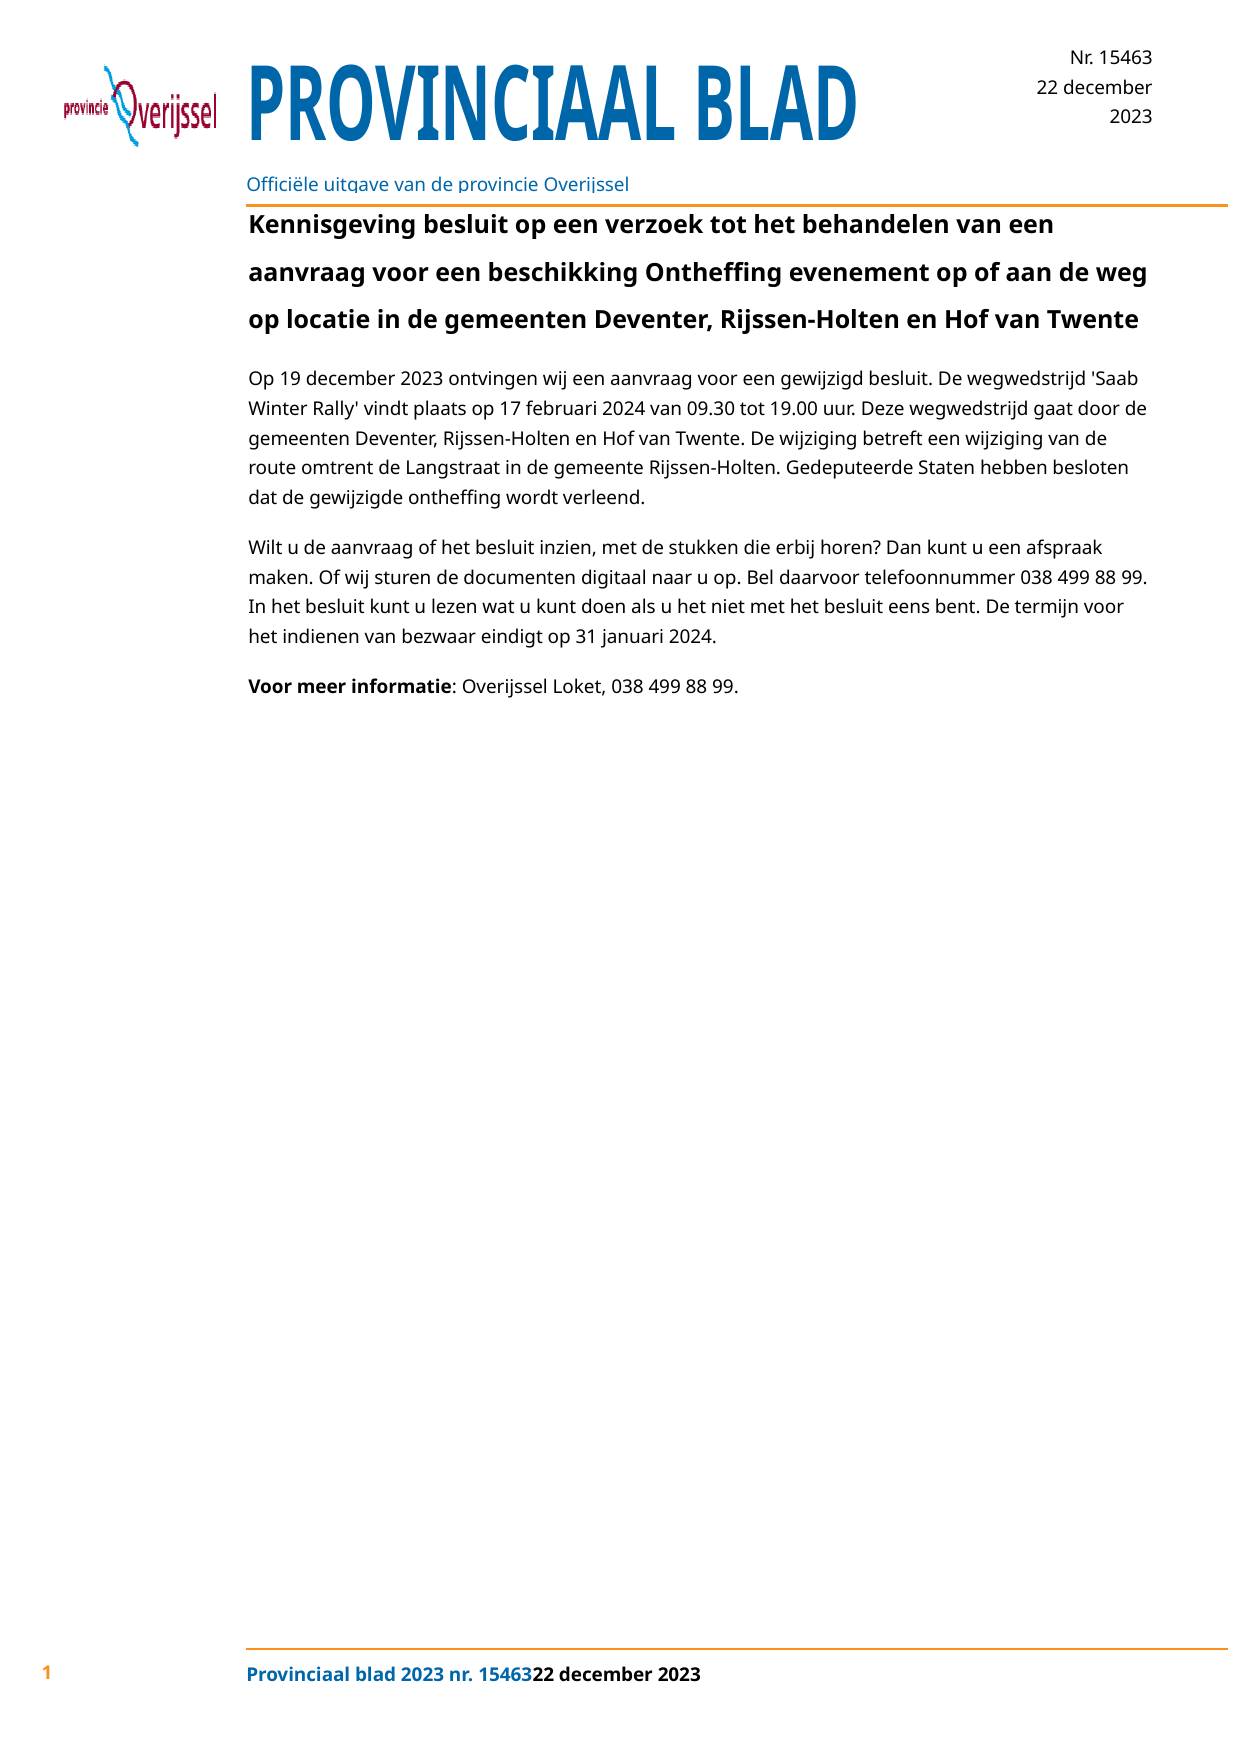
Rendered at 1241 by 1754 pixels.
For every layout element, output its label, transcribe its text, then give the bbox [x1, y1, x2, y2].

text Voor meer informatie: Overijssel Loket, 038 499 88 99. [248, 673, 1152, 699]
text Wilt u de aanvraag of het besluit inzien, met de stukken die erbij horen? Dan kunt u een afspraak maken. Of wij sturen de documenten digitaal naar u op. Bel daarvoor telefoonnummer 038 499 88 99. In het besluit kunt u lezen wat u kunt doen als u het niet met het besluit eens bent. De termijn voor het indienen van bezwaar eindigt op 31 januari 2024. [248, 534, 1152, 649]
text Kennisgeving besluit op een verzoek tot het behandelen van een aanvraag voor een beschikking Ontheffing evenement op of aan de weg op locatie in de gemeenten Deventer, Rijssen-Holten en Hof van Twente [248, 207, 1152, 336]
text Op 19 december 2023 ontvingen wij een aanvraag voor een gewijzigd besluit. De wegwedstrijd 'Saab Winter Rally' vindt plaats op 17 februari 2024 van 09.30 tot 19.00 uur. Deze wegwedstrijd gaat door de gemeenten Deventer, Rijssen-Holten en Hof van Twente. De wijziging betreft een wijziging van de route omtrent de Langstraat in de gemeente Rijssen-Holten. Gedeputeerde Staten hebben besloten dat de gewijzigde ontheffing wordt verleend. [248, 366, 1152, 509]
picture [41, 47, 231, 172]
